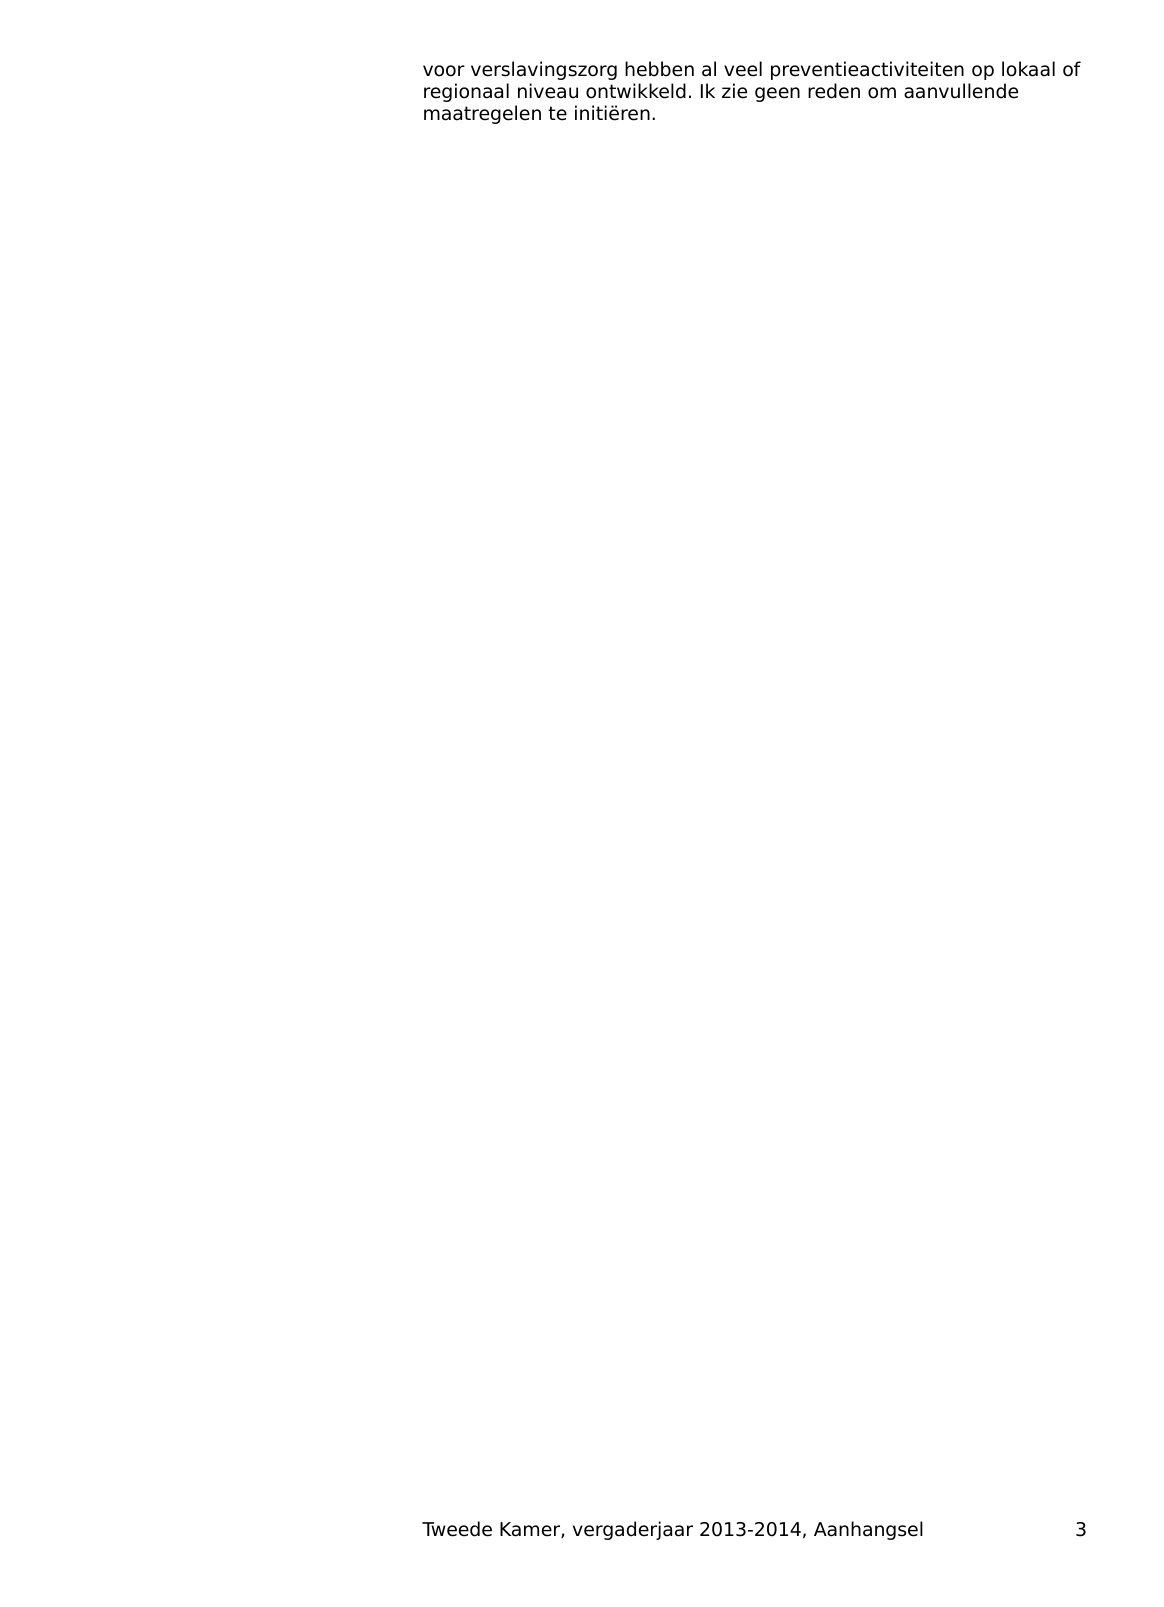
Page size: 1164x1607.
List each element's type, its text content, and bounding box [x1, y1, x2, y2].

text voor verslavingszorg hebben al veel preventieactiviteiten op lokaal of regionaal niveau ontwikkeld. Ik zie geen reden om aanvullende maatregelen te initiëren. [422, 59, 1087, 125]
